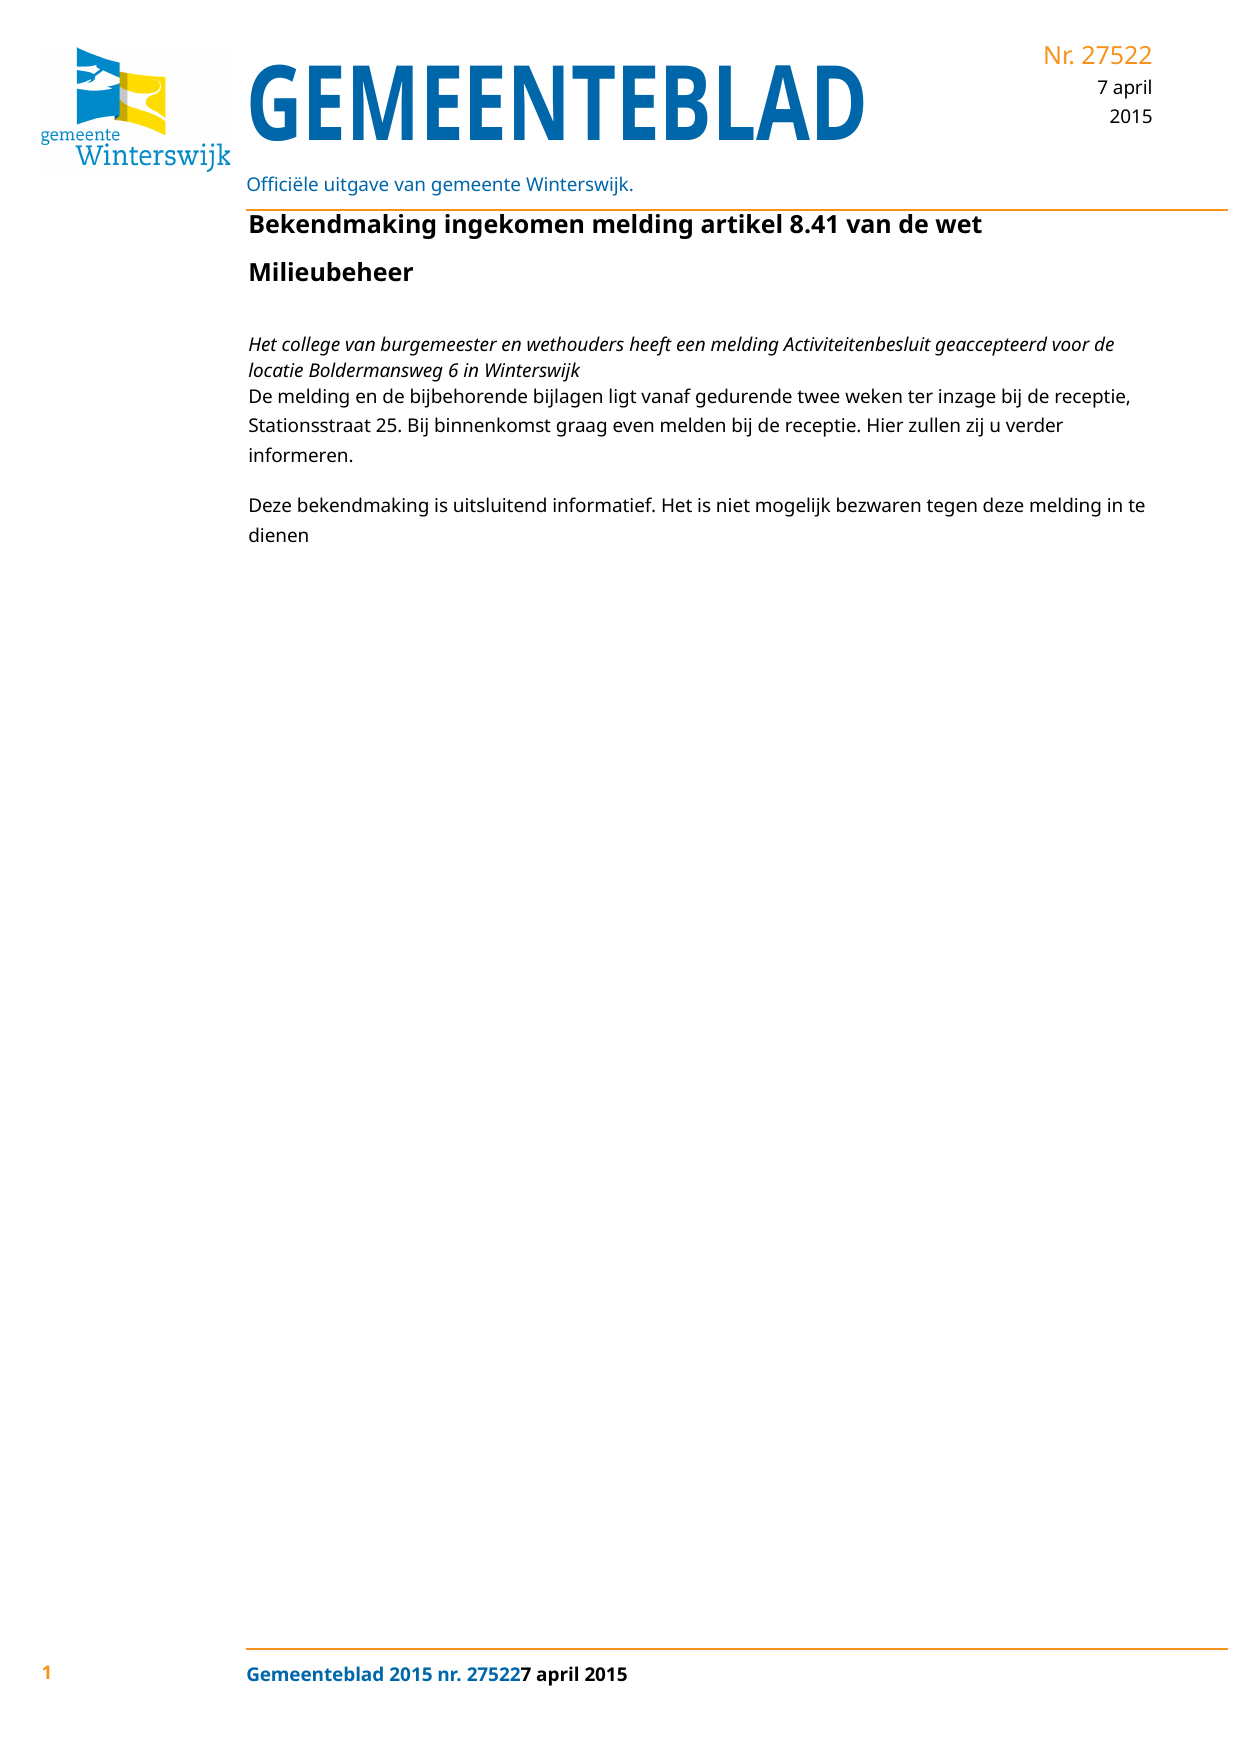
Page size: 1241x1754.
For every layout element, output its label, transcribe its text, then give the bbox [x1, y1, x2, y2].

text Het college van burgemeester en wethouders heeft een melding Activiteitenbesluit geaccepteerd voor de locatie Boldermansweg 6 in Winterswijk [248, 331, 1152, 383]
text Deze bekendmaking is uitsluitend informatief. Het is niet mogelijk bezwaren tegen deze melding in te dienen [248, 492, 1152, 548]
text De melding en de bijbehorende bijlagen ligt vanaf gedurende twee weken ter inzage bij de receptie, Stationsstraat 25. Bij binnenkomst graag even melden bij de receptie. Hier zullen zij u verder informeren. [248, 383, 1152, 468]
picture [41, 47, 231, 172]
picture [225, 153, 231, 162]
text Bekendmaking ingekomen melding artikel 8.41 van de wet Milieubeheer [248, 211, 1152, 288]
